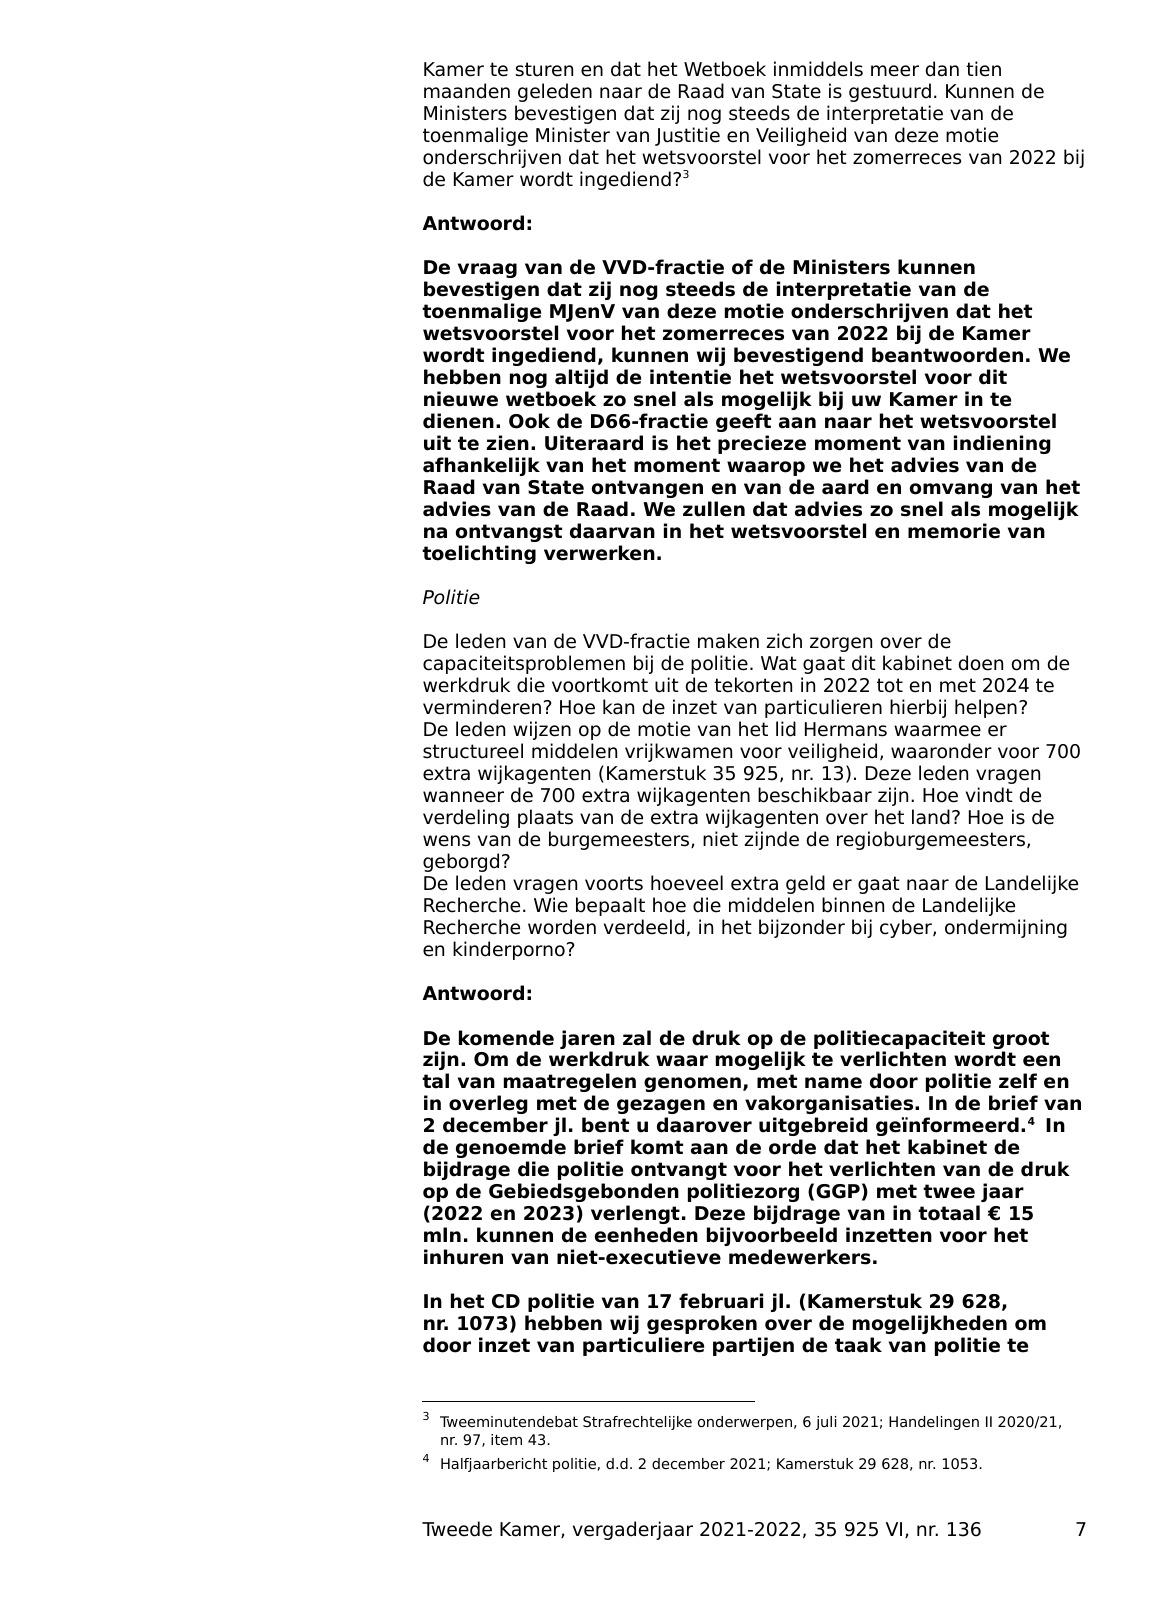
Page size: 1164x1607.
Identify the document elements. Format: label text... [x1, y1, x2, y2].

text Kamer te sturen en dat het Wetboek inmiddels meer dan tien maanden geleden naar de Raad van State is gestuurd. Kunnen de Ministers bevestigen dat zij nog steeds de interpretatie van de toenmalige Minister van Justitie en Veiligheid van deze motie onderschrijven dat het wetsvoorstel voor het zomerreces van 2022 bij de Kamer wordt ingediend? [422, 59, 1087, 191]
text Tweeminutendebat Strafrechtelijke onderwerpen, 6 juli 2021; Handelingen II 2020/21, nr. 97, item 43. [422, 1410, 1087, 1449]
text Halfjaarbericht politie, d.d. 2 december 2021; Kamerstuk 29 628, nr. 1053. [422, 1452, 1087, 1474]
text De komende jaren zal de druk op de politiecapaciteit groot zijn. Om de werkdruk waar mogelijk te verlichten wordt een tal van maatregelen genomen, met name door politie zelf en in overleg met de gezagen en vakorganisaties. In de brief van 2 december jl. bent u daarover uitgebreid geïnformeerd. In de genoemde brief komt aan de orde dat het kabinet de bijdrage die politie ontvangt voor het verlichten van de druk op de Gebiedsgebonden politiezorg (GGP) met twee jaar (2022 en 2023) verlengt. Deze bijdrage van in totaal € 15 mln. kunnen de eenheden bijvoorbeeld inzetten voor het inhuren van niet-executieve medewerkers. [422, 1027, 1087, 1269]
text De leden van de VVD-fractie maken zich zorgen over de capaciteitsproblemen bij de politie. Wat gaat dit kabinet doen om de werkdruk die voortkomt uit de tekorten in 2022 tot en met 2024 te verminderen? Hoe kan de inzet van particulieren hierbij helpen? [422, 631, 1087, 719]
text De vraag van de VVD-fractie of de Ministers kunnen bevestigen dat zij nog steeds de interpretatie van de toenmalige MJenV van deze motie onderschrijven dat het wetsvoorstel voor het zomerreces van 2022 bij de Kamer wordt ingediend, kunnen wij bevestigend beantwoorden. We hebben nog altijd de intentie het wetsvoorstel voor dit nieuwe wetboek zo snel als mogelijk bij uw Kamer in te dienen. Ook de D66-fractie geeft aan naar het wetsvoorstel uit te zien. Uiteraard is het precieze moment van indiening afhankelijk van het moment waarop we het advies van de Raad van State ontvangen en van de aard en omvang van het advies van de Raad. We zullen dat advies zo snel als mogelijk na ontvangst daarvan in het wetsvoorstel en memorie van toelichting verwerken. [422, 257, 1087, 565]
text De leden vragen voorts hoeveel extra geld er gaat naar de Landelijke Recherche. Wie bepaalt hoe die middelen binnen de Landelijke Recherche worden verdeeld, in het bijzonder bij cyber, ondermijning en kinderporno? [422, 873, 1087, 961]
subtitle Antwoord: [422, 983, 1087, 1005]
text In het CD politie van 17 februari jl. (Kamerstuk 29 628, nr. 1073) hebben wij gesproken over de mogelijkheden om door inzet van particuliere partijen de taak van politie te [422, 1291, 1087, 1357]
subtitle Politie [422, 587, 1087, 609]
subtitle Antwoord: [422, 213, 1087, 235]
text De leden wijzen op de motie van het lid Hermans waarmee er structureel middelen vrijkwamen voor veiligheid, waaronder voor 700 extra wijkagenten (Kamerstuk 35 925, nr. 13). Deze leden vragen wanneer de 700 extra wijkagenten beschikbaar zijn. Hoe vindt de verdeling plaats van de extra wijkagenten over het land? Hoe is de wens van de burgemeesters, niet zijnde de regioburgemeesters, geborgd? [422, 719, 1087, 873]
